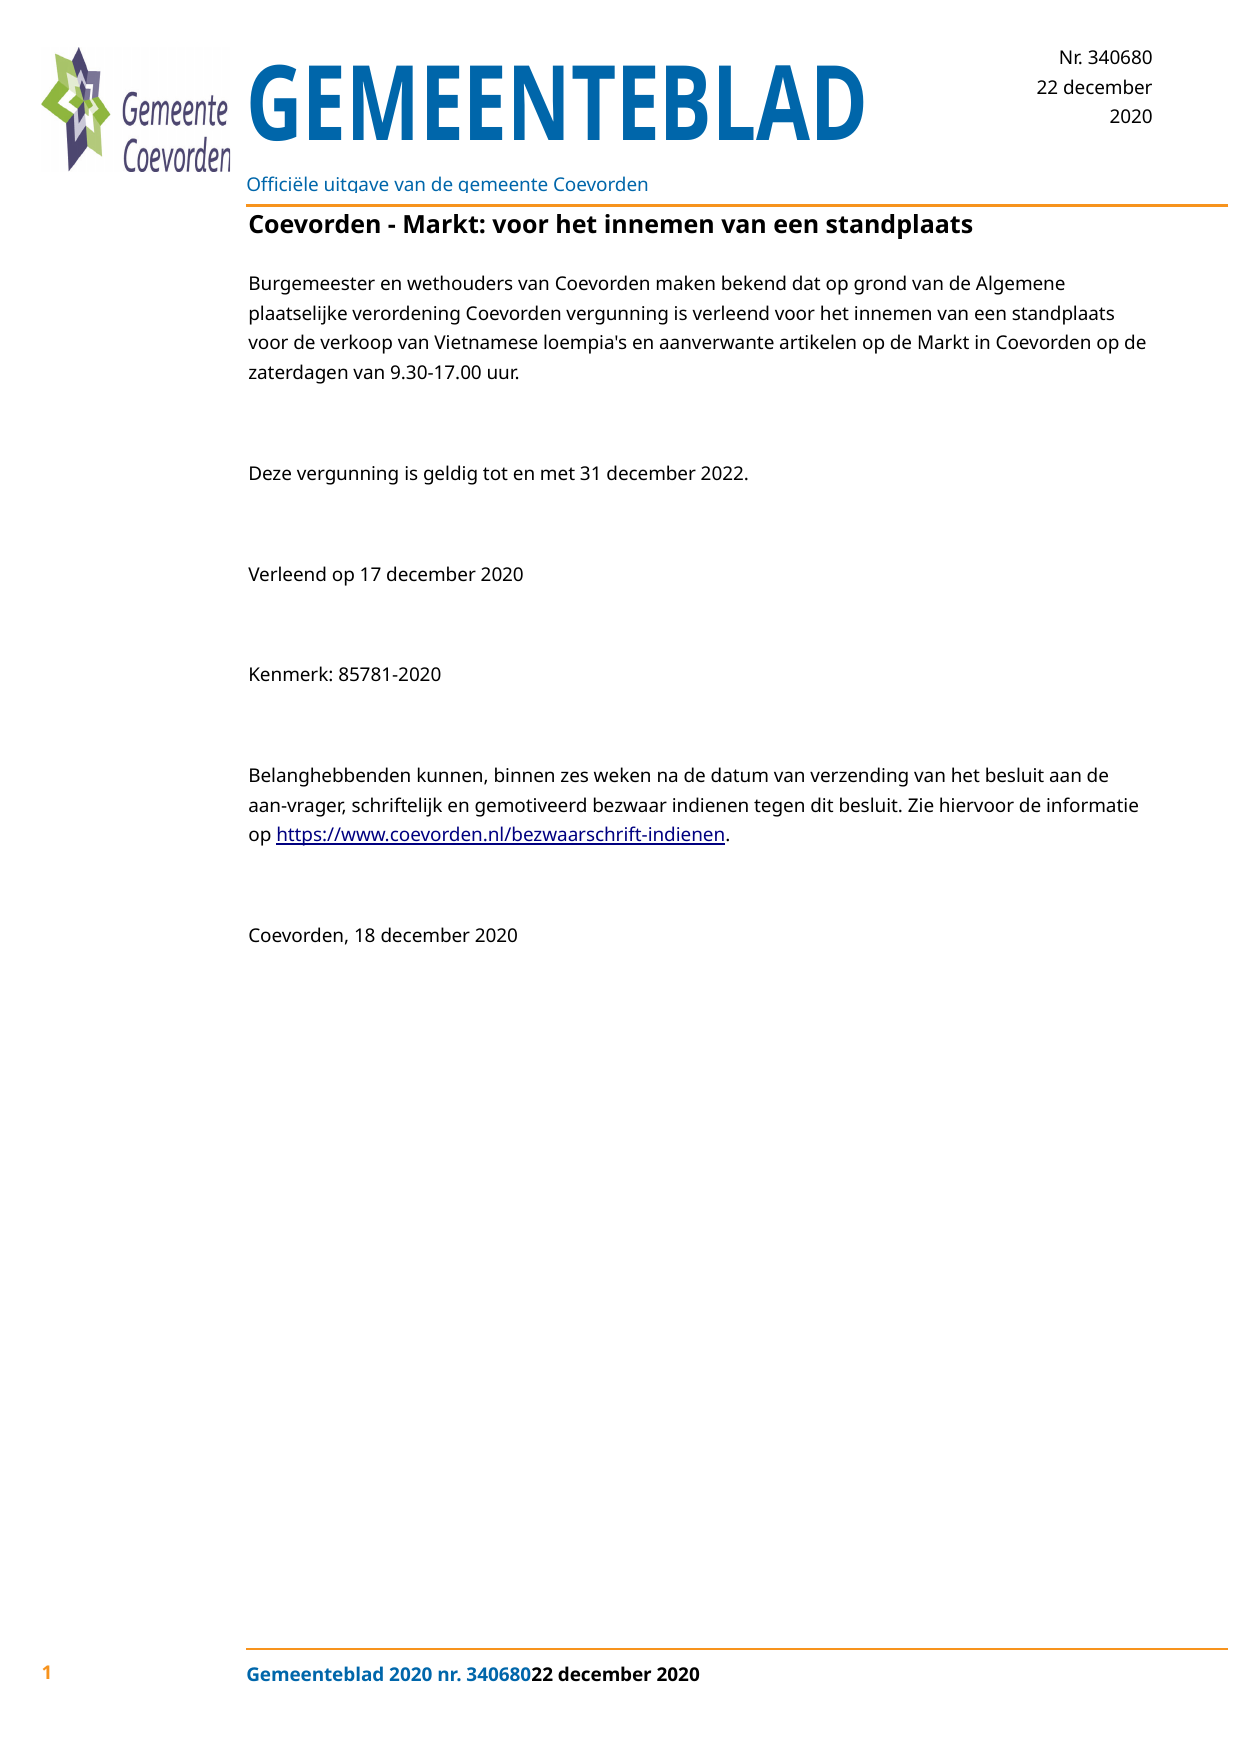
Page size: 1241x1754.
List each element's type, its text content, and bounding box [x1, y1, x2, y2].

text Coevorden - Markt: voor het innemen van een standplaats [248, 207, 1152, 241]
text Verleend op 17 december 2020 [248, 561, 1152, 586]
text Burgemeester en wethouders van Coevorden maken bekend dat op grond van de Algemene plaatselijke verordening Coevorden vergunning is verleend voor het innemen van een standplaats voor de verkoop van Vietnamese loempia's en aanverwante artikelen op de Markt in Coevorden op de zaterdagen van 9.30-17.00 uur. [248, 270, 1152, 385]
text Kenmerk: 85781-2020 [248, 662, 1152, 687]
text Deze vergunning is geldig tot en met 31 december 2022. [248, 460, 1152, 486]
text Coevorden, 18 december 2020 [248, 922, 1152, 948]
text Belanghebbenden kunnen, binnen zes weken na de datum van verzending van het besluit aan de aan-vrager, schriftelijk en gemotiveerd bezwaar indienen tegen dit besluit. Zie hiervoor de informatie op https://www.coevorden.nl/bezwaarschrift-indienen. [248, 762, 1152, 847]
picture [41, 47, 231, 172]
